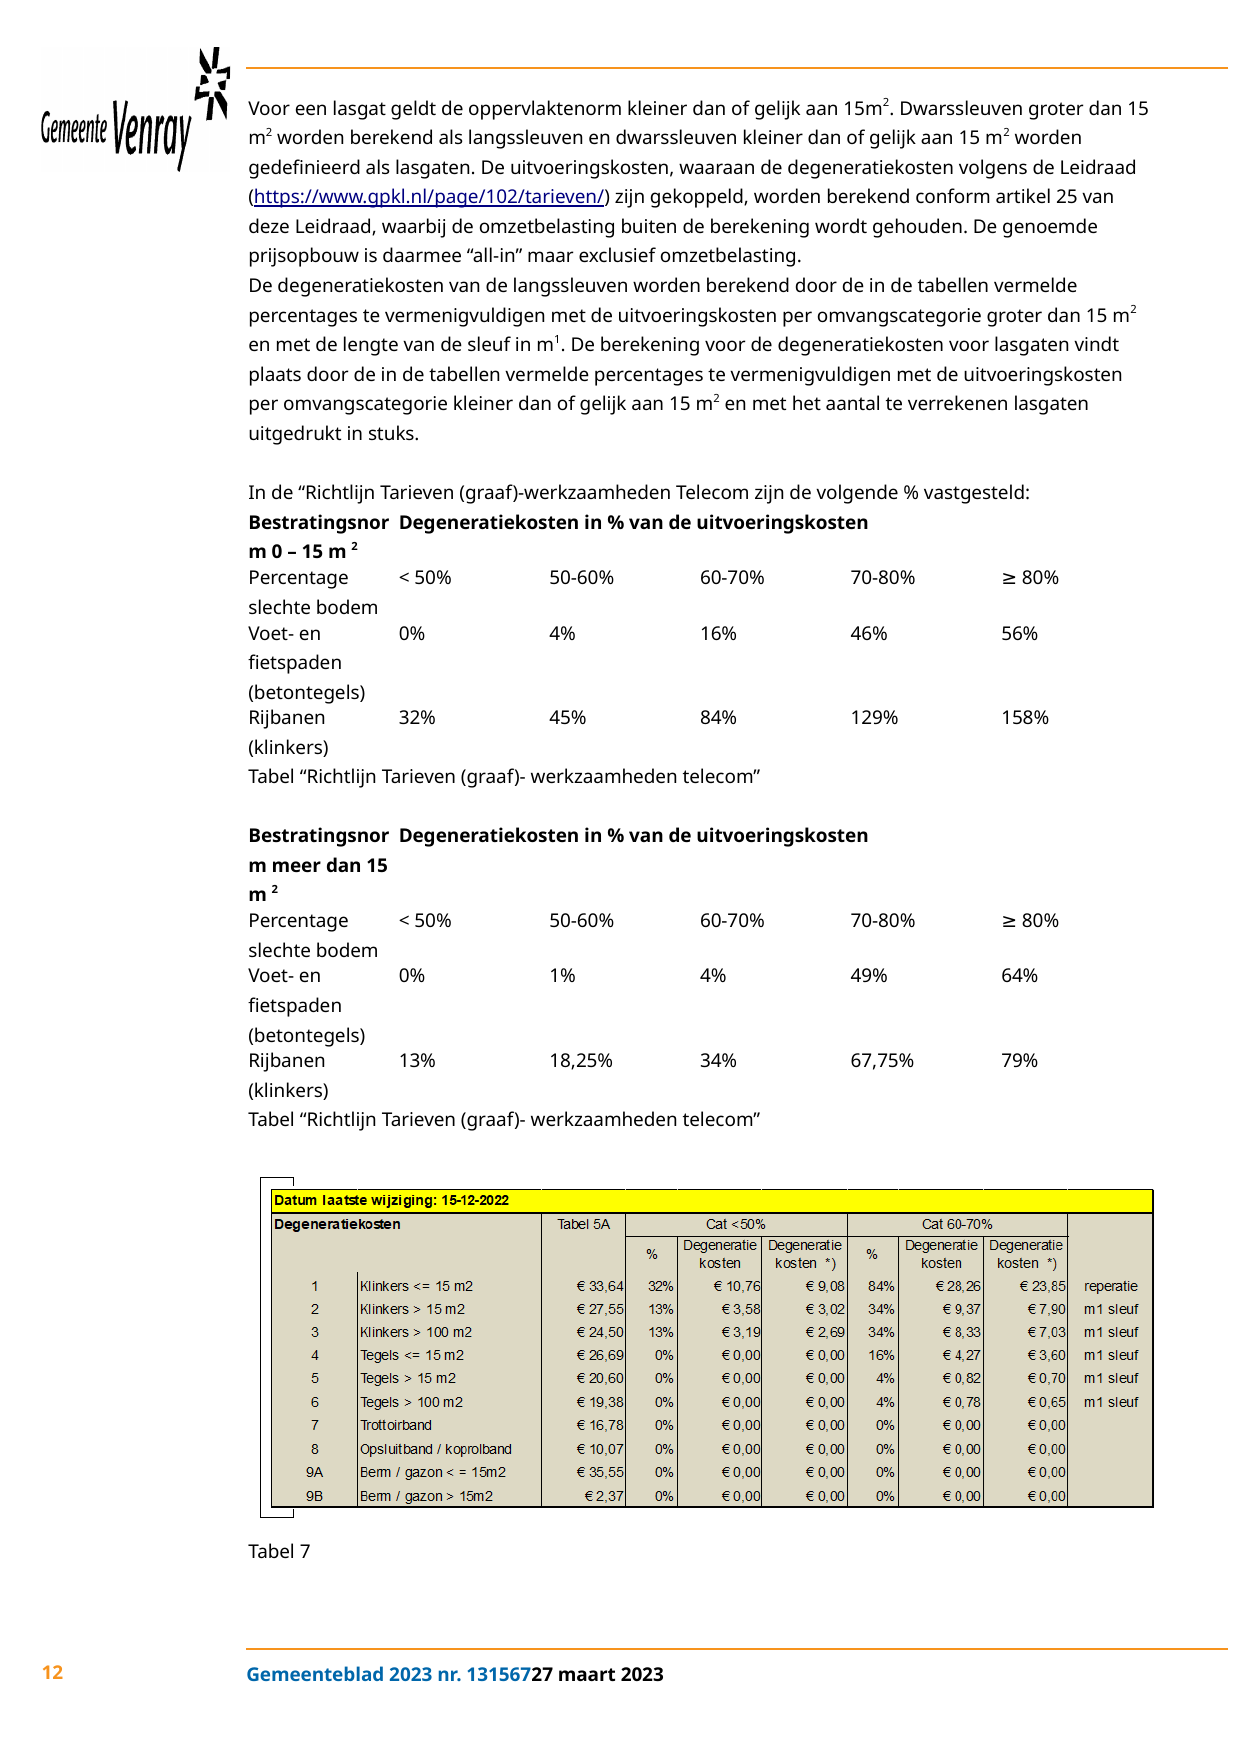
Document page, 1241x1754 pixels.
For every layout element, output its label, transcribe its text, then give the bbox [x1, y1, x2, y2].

text Tabel “Richtlijn Tarieven (graaf)- werkzaamheden telecom” [248, 763, 1152, 789]
table_header Degeneratiekosten in % van de uitvoeringskosten [399, 509, 1152, 564]
table_cell Rijbanen (klinkers) [248, 705, 398, 760]
table_cell 50-60% [549, 907, 700, 963]
table_cell 0% [399, 963, 549, 1047]
picture [41, 47, 231, 172]
text In de “Richtlijn Tarieven (graaf)-werkzaamheden Telecom zijn de volgende % vastgesteld: [248, 479, 1152, 505]
table_cell < 50% [399, 907, 549, 963]
table_cell ≥ 80% [1001, 564, 1152, 620]
table_cell 45% [549, 705, 700, 760]
table_cell 13% [399, 1048, 549, 1103]
table_cell 46% [850, 620, 1001, 704]
table_cell 34% [700, 1048, 850, 1103]
table_cell 49% [850, 963, 1001, 1047]
table_cell 70-80% [850, 564, 1001, 620]
table_cell 18,25% [549, 1048, 700, 1103]
table_cell 79% [1001, 1048, 1152, 1103]
table_cell 56% [1001, 620, 1152, 704]
text Voor een lasgat geldt de oppervlaktenorm kleiner dan of gelijk aan 15m2. Dwarssleuven groter dan 15 m2 worden berekend als langssleuven en dwarssleuven kleiner dan of gelijk aan 15 m2 worden gedefinieerd als lasgaten. De uitvoeringskosten, waaraan de degeneratiekosten volgens de Leidraad (https://www.gpkl.nl/page/102/tarieven/) zijn gekoppeld, worden berekend conform artikel 25 van deze Leidraad, waarbij de omzetbelasting buiten de berekening wordt gehouden. De genoemde prijsopbouw is daarmee “all-in” maar exclusief omzetbelasting. [248, 95, 1152, 268]
table_header Bestratingsnorm meer dan 15 m 2 [248, 823, 398, 907]
table_cell 4% [549, 620, 700, 704]
table_cell 50-60% [549, 564, 700, 620]
table_cell 129% [850, 705, 1001, 760]
table_cell Percentage slechte bodem [248, 907, 398, 963]
table_cell 158% [1001, 705, 1152, 760]
table_cell Percentage slechte bodem [248, 564, 398, 620]
table_cell 64% [1001, 963, 1152, 1047]
table_cell 70-80% [850, 907, 1001, 963]
text Tabel 7 [248, 1539, 1152, 1564]
table_cell 16% [700, 620, 850, 704]
table_cell < 50% [399, 564, 549, 620]
table_cell 32% [399, 705, 549, 760]
text Tabel “Richtlijn Tarieven (graaf)- werkzaamheden telecom” [248, 1106, 1152, 1132]
table_cell 60-70% [700, 907, 850, 963]
table_header Degeneratiekosten in % van de uitvoeringskosten [399, 823, 1152, 907]
table_cell 84% [700, 705, 850, 760]
table_cell Voet- en fietspaden (betontegels) [248, 963, 398, 1047]
table_cell 60-70% [700, 564, 850, 620]
table_cell 0% [399, 620, 549, 704]
table_cell 67,75% [850, 1048, 1001, 1103]
text De degeneratiekosten van de langssleuven worden berekend door de in de tabellen vermelde percentages te vermenigvuldigen met de uitvoeringskosten per omvangscategorie groter dan 15 m2 en met de lengte van de sleuf in m1. De berekening voor de degeneratiekosten voor lasgaten vindt plaats door de in de tabellen vermelde percentages te vermenigvuldigen met de uitvoeringskosten per omvangscategorie kleiner dan of gelijk aan 15 m2 en met het aantal te verrekenen lasgaten uitgedrukt in stuks. [248, 272, 1152, 446]
table_cell ≥ 80% [1001, 907, 1152, 963]
table_header Bestratingsnorm 0 – 15 m 2 [248, 509, 398, 564]
table_cell Rijbanen (klinkers) [248, 1048, 398, 1103]
table_cell 1% [549, 963, 700, 1047]
table_cell 4% [700, 963, 850, 1047]
picture [268, 1186, 1155, 1509]
table_cell Voet- en fietspaden (betontegels) [248, 620, 398, 704]
